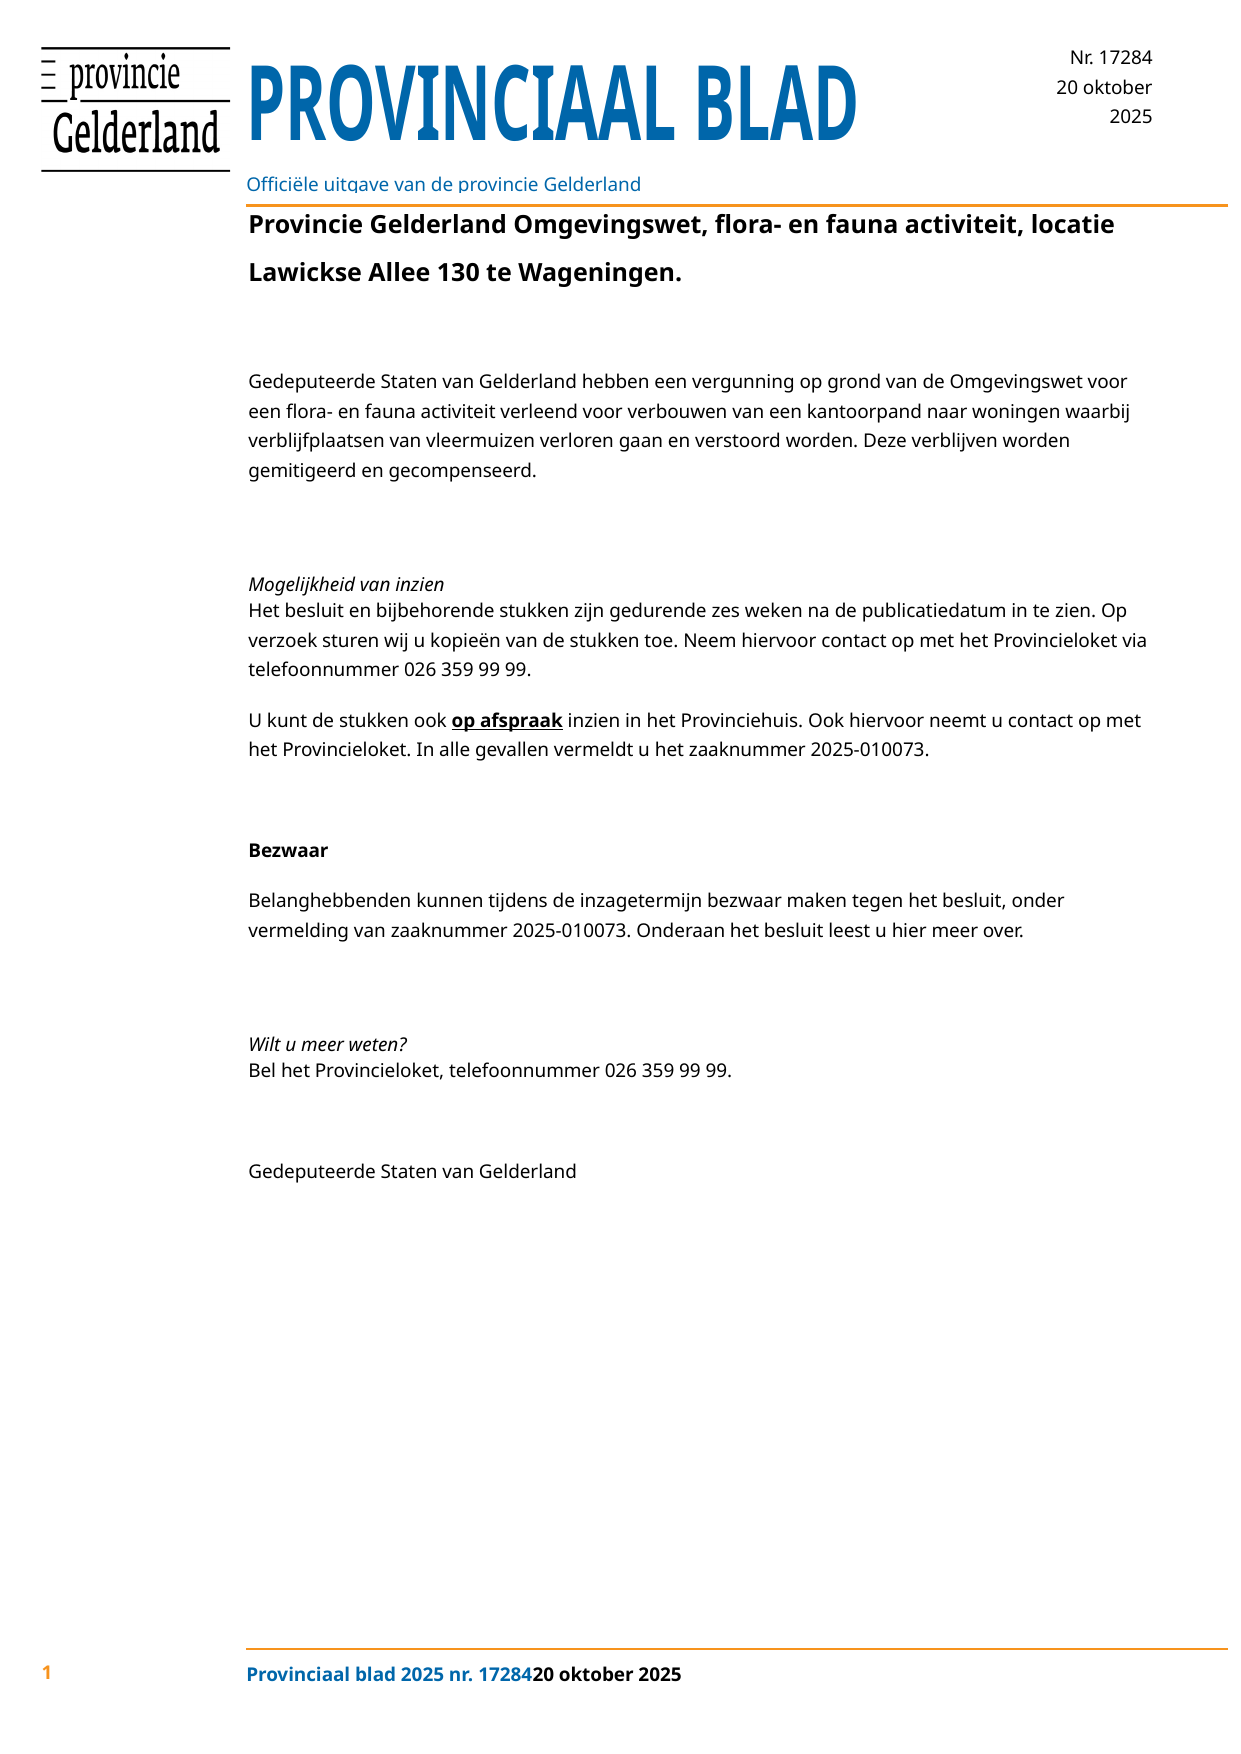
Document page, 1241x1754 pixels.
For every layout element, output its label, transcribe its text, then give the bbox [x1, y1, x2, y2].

text Belanghebbenden kunnen tijdens de inzagetermijn bezwaar maken tegen het besluit, onder vermelding van zaaknummer 2025-010073. Onderaan het besluit leest u hier meer over. [248, 888, 1152, 943]
picture [41, 47, 231, 172]
text Mogelijkheid van inzien [248, 571, 1152, 597]
text U kunt de stukken ook op afspraak inzien in het Provinciehuis. Ook hiervoor neemt u contact op met het Provincieloket. In alle gevallen vermeldt u het zaaknummer 2025-010073. [248, 707, 1152, 762]
text Bezwaar [248, 837, 1152, 863]
text Het besluit en bijbehorende stukken zijn gedurende zes weken na de publicatiedatum in te zien. Op verzoek sturen wij u kopieën van de stukken toe. Neem hiervoor contact op met het Provincieloket via telefoonnummer 026 359 99 99. [248, 597, 1152, 682]
text Provincie Gelderland Omgevingswet, flora- en fauna activiteit, locatie Lawickse Allee 130 te Wageningen. [248, 207, 1152, 288]
text Wilt u meer weten? [248, 1032, 1152, 1057]
text Gedeputeerde Staten van Gelderland hebben een vergunning op grond van de Omgevingswet voor een flora- en fauna activiteit verleend voor verbouwen van een kantoorpand naar woningen waarbij verblijfplaatsen van vleermuizen verloren gaan en verstoord worden. Deze verblijven worden gemitigeerd en gecompenseerd. [248, 368, 1152, 483]
text Gedeputeerde Staten van Gelderland [248, 1158, 1152, 1184]
text Bel het Provincieloket, telefoonnummer 026 359 99 99. [248, 1057, 1152, 1083]
